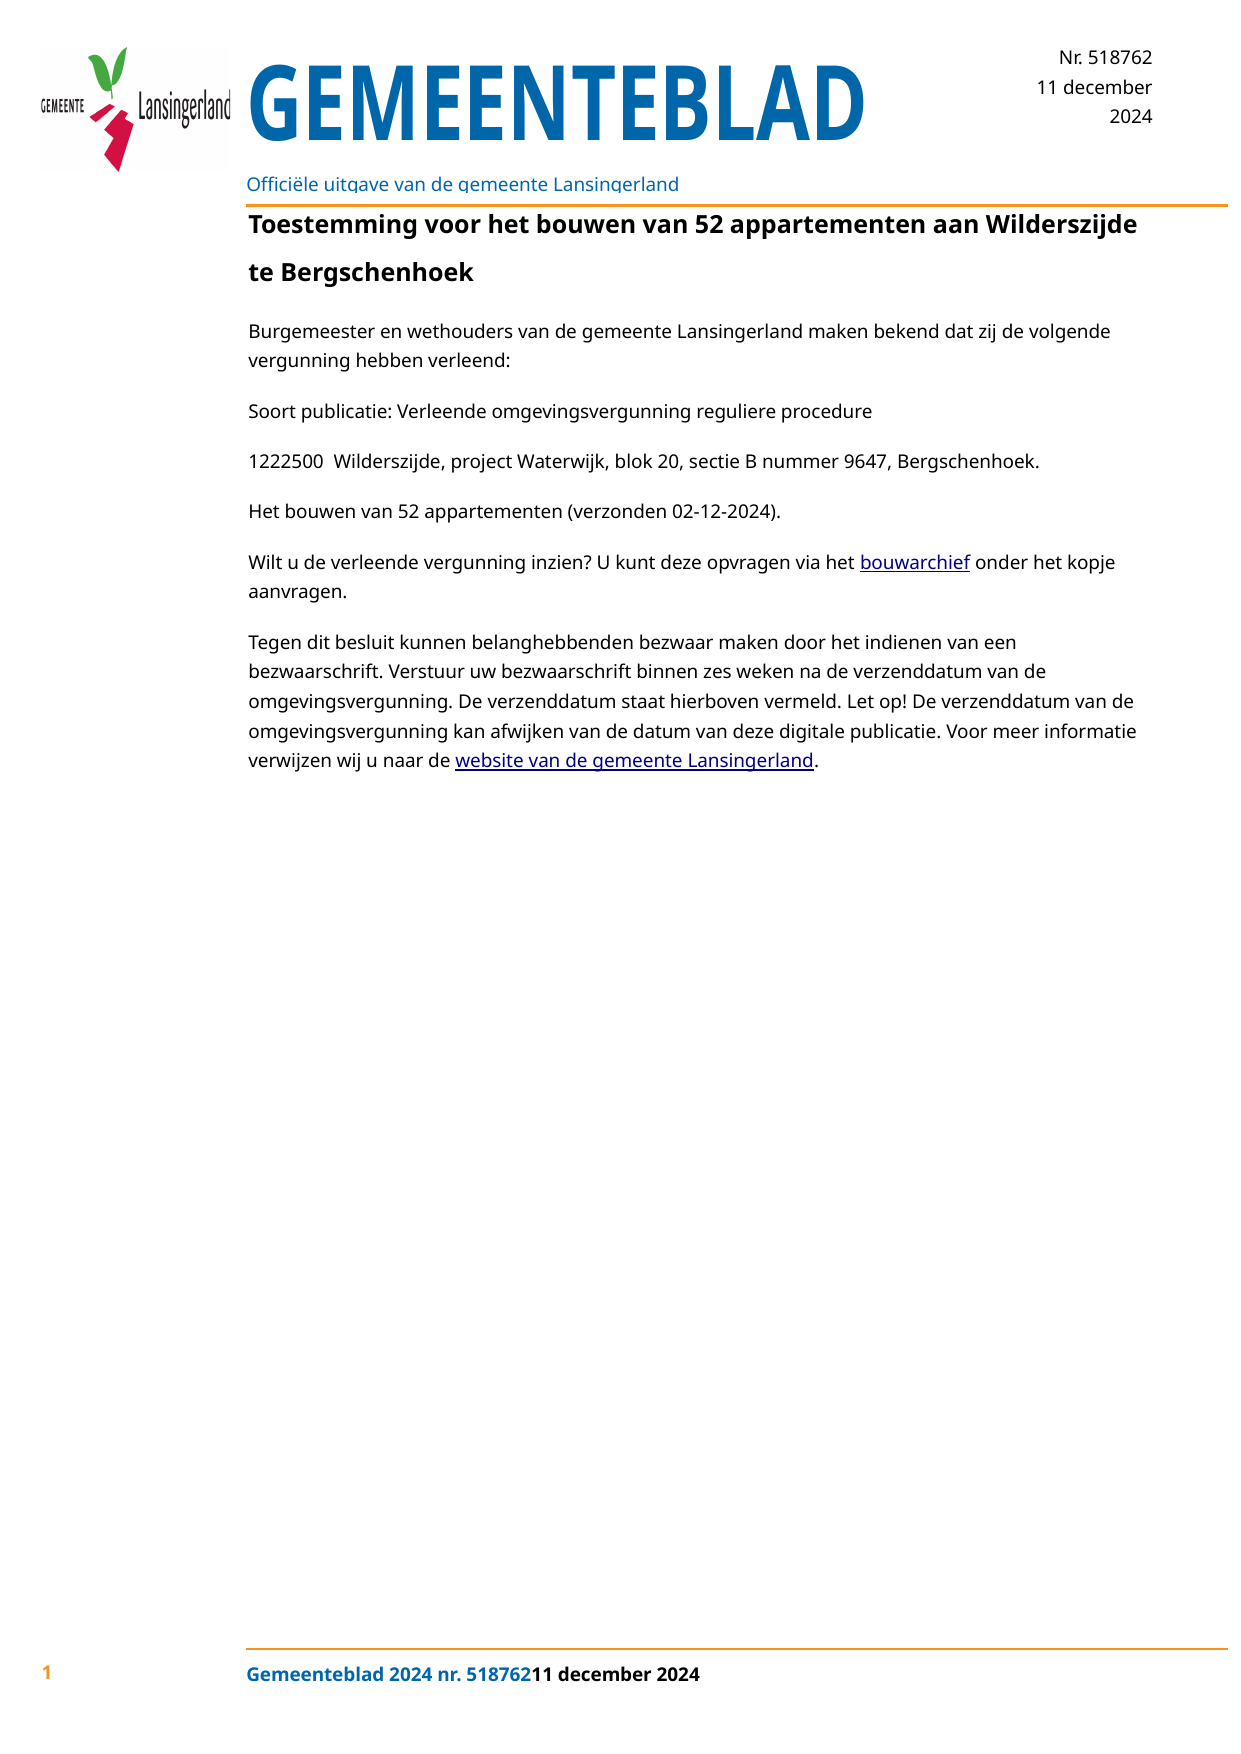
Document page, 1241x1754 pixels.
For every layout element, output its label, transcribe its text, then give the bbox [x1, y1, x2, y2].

text Tegen dit besluit kunnen belanghebbenden bezwaar maken door het indienen van een bezwaarschrift. Verstuur uw bezwaarschrift binnen zes weken na de verzenddatum van de omgevingsvergunning. De verzenddatum staat hierboven vermeld. Let op! De verzenddatum van de omgevingsvergunning kan afwijken van de datum van deze digitale publicatie. Voor meer informatie verwijzen wij u naar de website van de gemeente Lansingerland. [248, 629, 1152, 773]
picture [41, 47, 231, 172]
text Wilt u de verleende vergunning inzien? U kunt deze opvragen via het bouwarchief onder het kopje aanvragen. [248, 549, 1152, 604]
text Burgemeester en wethouders van de gemeente Lansingerland maken bekend dat zij de volgende vergunning hebben verleend: [248, 318, 1152, 373]
text 1222500 Wilderszijde, project Waterwijk, blok 20, sectie B nummer 9647, Bergschenhoek. [248, 448, 1152, 474]
text Het bouwen van 52 appartementen (verzonden 02-12-2024). [248, 499, 1152, 524]
text Soort publicatie: Verleende omgevingsvergunning reguliere procedure [248, 398, 1152, 424]
text Toestemming voor het bouwen van 52 appartementen aan Wilderszijde te Bergschenhoek [248, 207, 1152, 288]
